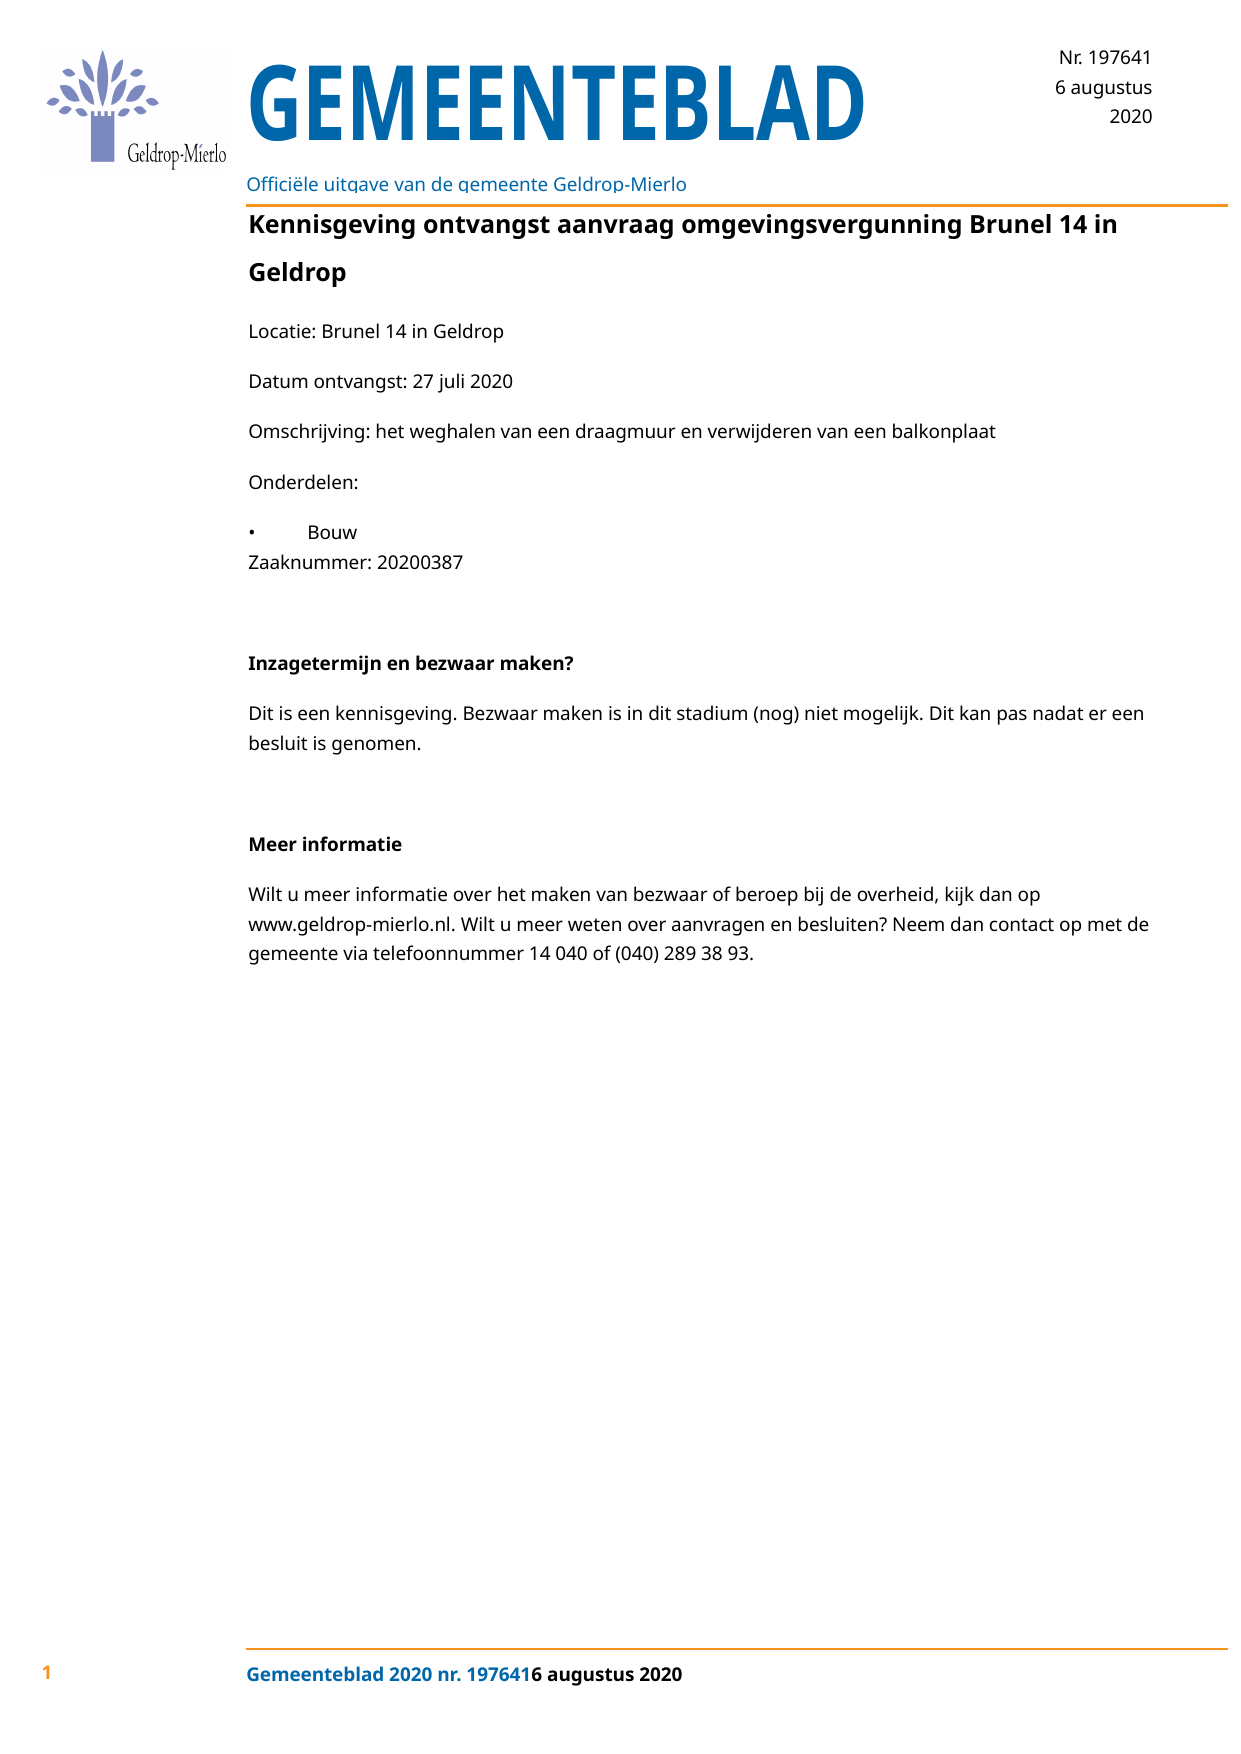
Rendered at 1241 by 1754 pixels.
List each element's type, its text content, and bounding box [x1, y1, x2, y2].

text Meer informatie [248, 831, 1152, 857]
text Locatie: Brunel 14 in Geldrop [248, 318, 1152, 344]
text Datum ontvangst: 27 juli 2020 [248, 368, 1152, 394]
text Inzagetermijn en bezwaar maken? [248, 650, 1152, 676]
picture [41, 47, 231, 172]
text Dit is een kennisgeving. Bezwaar maken is in dit stadium (nog) niet mogelijk. Dit kan pas nadat er een besluit is genomen. [248, 700, 1152, 756]
text Onderdelen: [248, 469, 1152, 495]
text Wilt u meer informatie over het maken van bezwaar of beroep bij de overheid, kijk dan op www.geldrop-mierlo.nl. Wilt u meer weten over aanvragen en besluiten? Neem dan contact op met de gemeente via telefoonnummer 14 040 of (040) 289 38 93. [248, 881, 1152, 966]
text Kennisgeving ontvangst aanvraag omgevingsvergunning Brunel 14 in Geldrop [248, 207, 1152, 288]
text Omschrijving: het weghalen van een draagmuur en verwijderen van een balkonplaat [248, 419, 1152, 444]
text Zaaknummer: 20200387 [248, 549, 1152, 575]
list Bouw [248, 519, 1152, 545]
